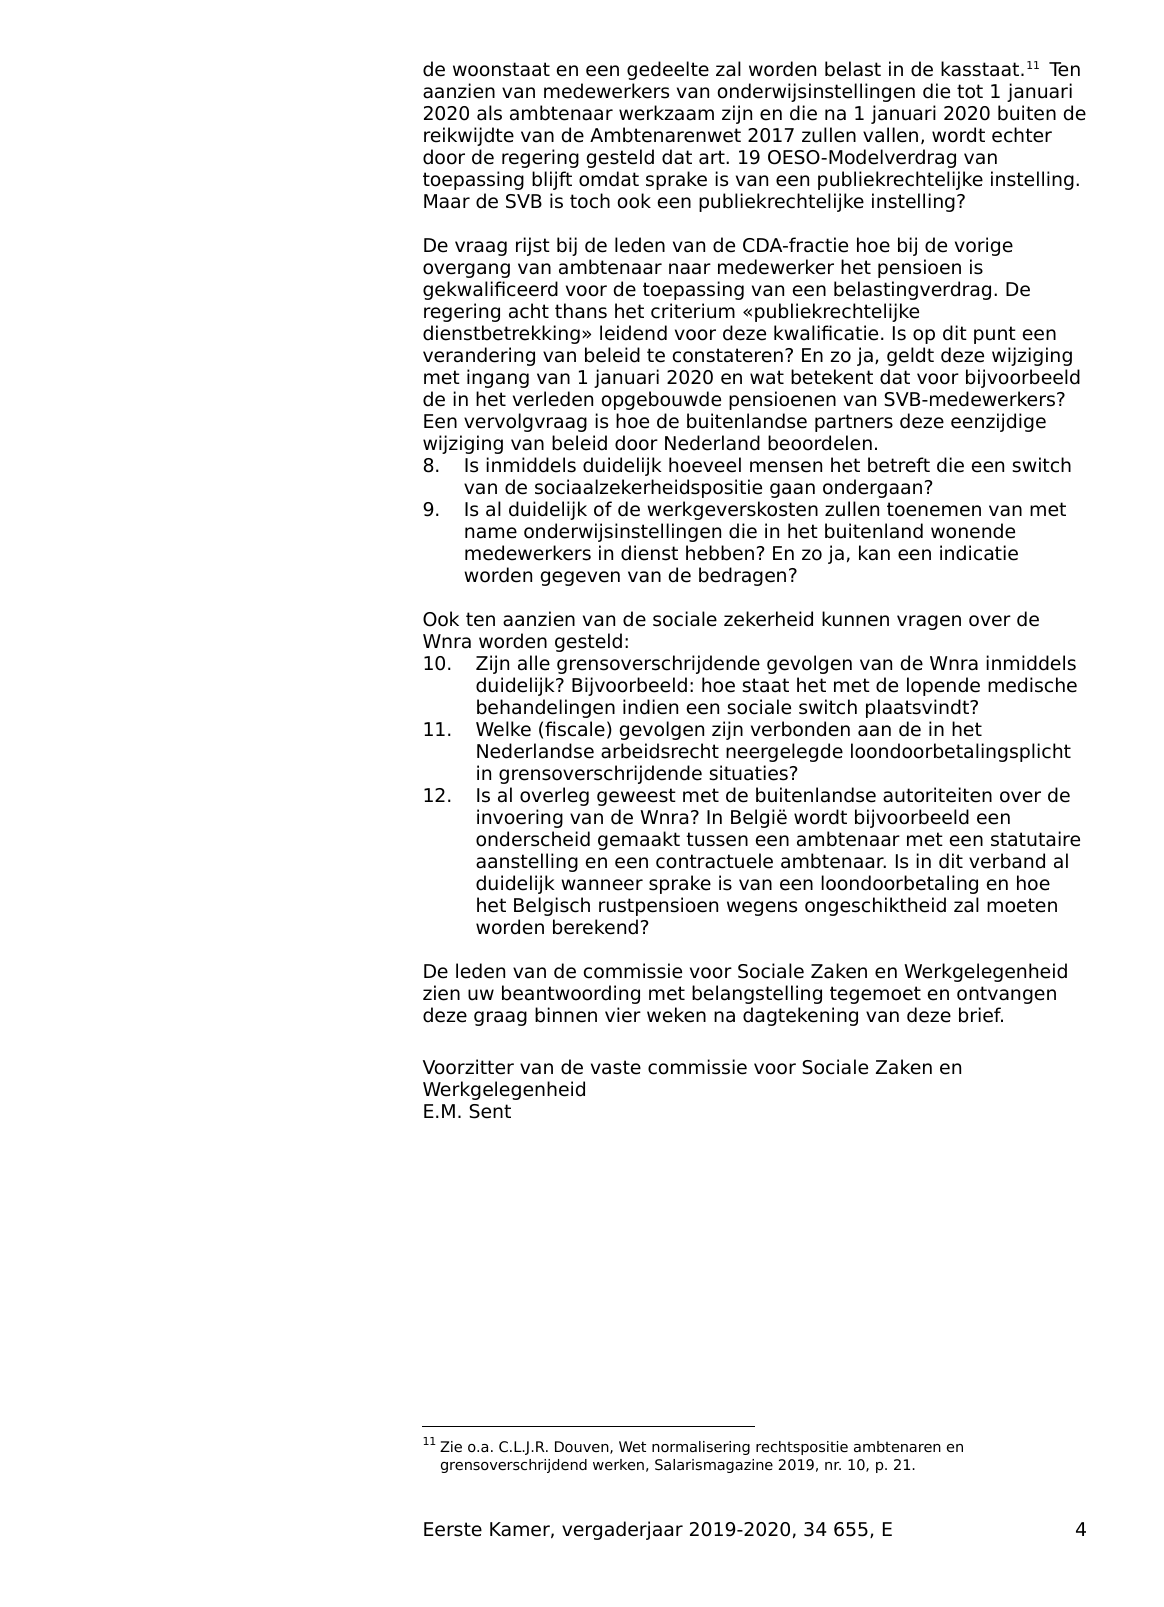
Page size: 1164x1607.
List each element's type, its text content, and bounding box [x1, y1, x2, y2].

text De leden van de commissie voor Sociale Zaken en Werkgelegenheid zien uw beantwoording met belangstelling tegemoet en ontvangen deze graag binnen vier weken na dagtekening van deze brief. [422, 961, 1087, 1027]
text 11. Welke (fiscale) gevolgen zijn verbonden aan de in het Nederlandse arbeidsrecht neergelegde loondoorbetalingsplicht in grensoverschrijdende situaties? [422, 719, 1087, 785]
text Zie o.a. C.L.J.R. Douven, Wet normalisering rechtspositie ambtenaren en grensoverschrijdend werken, Salarismagazine 2019, nr. 10, p. 21. [422, 1435, 1087, 1474]
text 10. Zijn alle grensoverschrijdende gevolgen van de Wnra inmiddels duidelijk? Bijvoorbeeld: hoe staat het met de lopende medische behandelingen indien een sociale switch plaatsvindt? [422, 653, 1087, 719]
text 12. Is al overleg geweest met de buitenlandse autoriteiten over de invoering van de Wnra? In België wordt bijvoorbeeld een onderscheid gemaakt tussen een ambtenaar met een statutaire aanstelling en een contractuele ambtenaar. Is in dit verband al duidelijk wanneer sprake is van een loondoorbetaling en hoe het Belgisch rustpensioen wegens ongeschiktheid zal moeten worden berekend? [422, 785, 1087, 939]
text 8. Is inmiddels duidelijk hoeveel mensen het betreft die een switch van de sociaalzekerheidspositie gaan ondergaan? [422, 455, 1087, 499]
text de woonstaat en een gedeelte zal worden belast in de kasstaat. Ten aanzien van medewerkers van onderwijsinstellingen die tot 1 januari 2020 als ambtenaar werkzaam zijn en die na 1 januari 2020 buiten de reikwijdte van de Ambtenarenwet 2017 zullen vallen, wordt echter door de regering gesteld dat art. 19 OESO-Modelverdrag van toepassing blijft omdat sprake is van een publiekrechtelijke instelling. Maar de SVB is toch ook een publiekrechtelijke instelling? [422, 59, 1087, 213]
text Ook ten aanzien van de sociale zekerheid kunnen vragen over de Wnra worden gesteld: [422, 609, 1087, 653]
text 9. Is al duidelijk of de werkgeverskosten zullen toenemen van met name onderwijsinstellingen die in het buitenland wonende medewerkers in dienst hebben? En zo ja, kan een indicatie worden gegeven van de bedragen? [422, 499, 1087, 587]
text De vraag rijst bij de leden van de CDA-fractie hoe bij de vorige overgang van ambtenaar naar medewerker het pensioen is gekwalificeerd voor de toepassing van een belastingverdrag. De regering acht thans het criterium «publiekrechtelijke dienstbetrekking» leidend voor deze kwalificatie. Is op dit punt een verandering van beleid te constateren? En zo ja, geldt deze wijziging met ingang van 1 januari 2020 en wat betekent dat voor bijvoorbeeld de in het verleden opgebouwde pensioenen van SVB-medewerkers? Een vervolgvraag is hoe de buitenlandse partners deze eenzijdige wijziging van beleid door Nederland beoordelen. [422, 235, 1087, 455]
text Voorzitter van de vaste commissie voor Sociale Zaken en Werkgelegenheid E.M. Sent [422, 1057, 1087, 1123]
